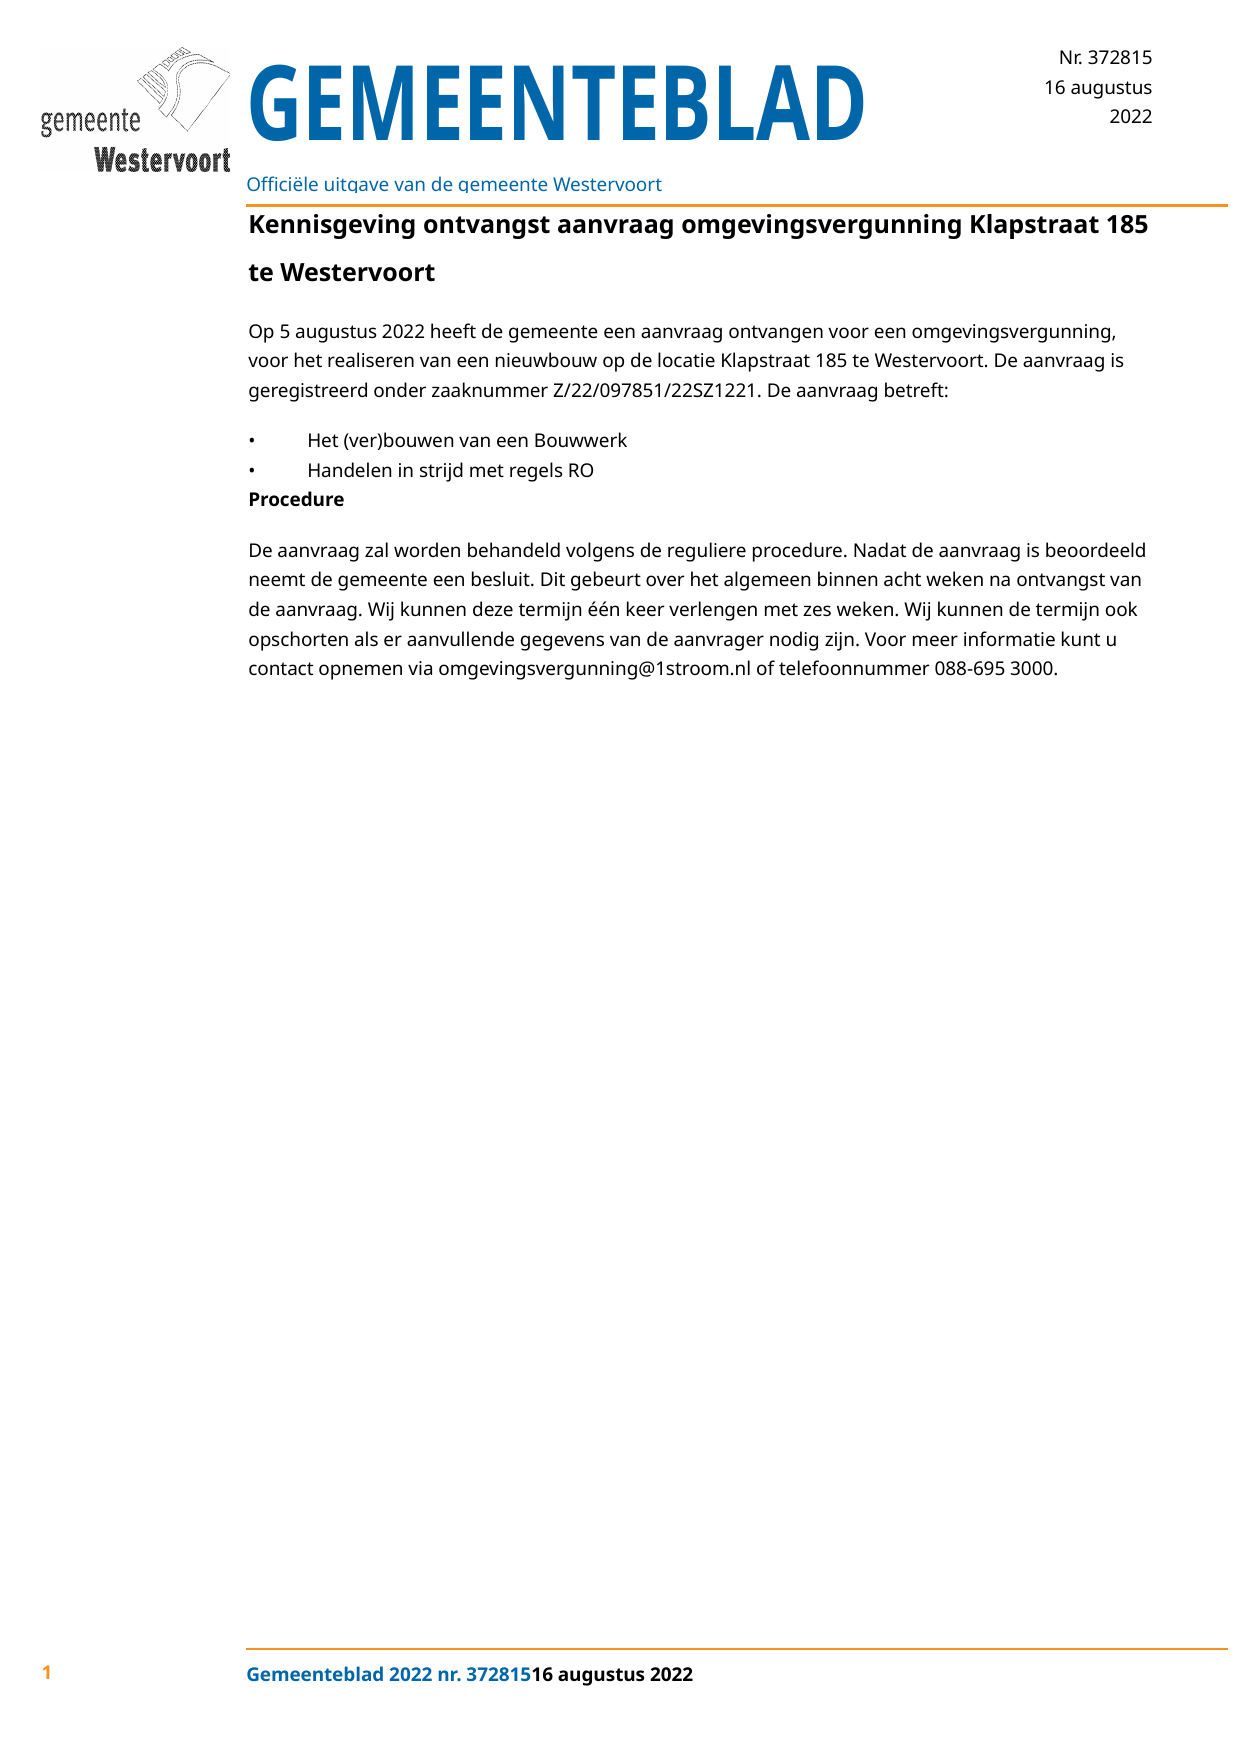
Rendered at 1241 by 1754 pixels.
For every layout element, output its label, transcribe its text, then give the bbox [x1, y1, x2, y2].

list Het (ver)bouwen van een Bouwwerk [248, 427, 1152, 453]
list Handelen in strijd met regels RO [248, 457, 1152, 483]
text Kennisgeving ontvangst aanvraag omgevingsvergunning Klapstraat 185 te Westervoort [248, 207, 1152, 288]
text Procedure [248, 487, 1152, 512]
picture [41, 47, 231, 172]
text Op 5 augustus 2022 heeft de gemeente een aanvraag ontvangen voor een omgevingsvergunning, voor het realiseren van een nieuwbouw op de locatie Klapstraat 185 te Westervoort. De aanvraag is geregistreerd onder zaaknummer Z/22/097851/22SZ1221. De aanvraag betreft: [248, 318, 1152, 403]
text De aanvraag zal worden behandeld volgens de reguliere procedure. Nadat de aanvraag is beoordeeld neemt de gemeente een besluit. Dit gebeurt over het algemeen binnen acht weken na ontvangst van de aanvraag. Wij kunnen deze termijn één keer verlengen met zes weken. Wij kunnen de termijn ook opschorten als er aanvullende gegevens van de aanvrager nodig zijn. Voor meer informatie kunt u contact opnemen via omgevingsvergunning@1stroom.nl of telefoonnummer 088-695 3000. [248, 537, 1152, 681]
